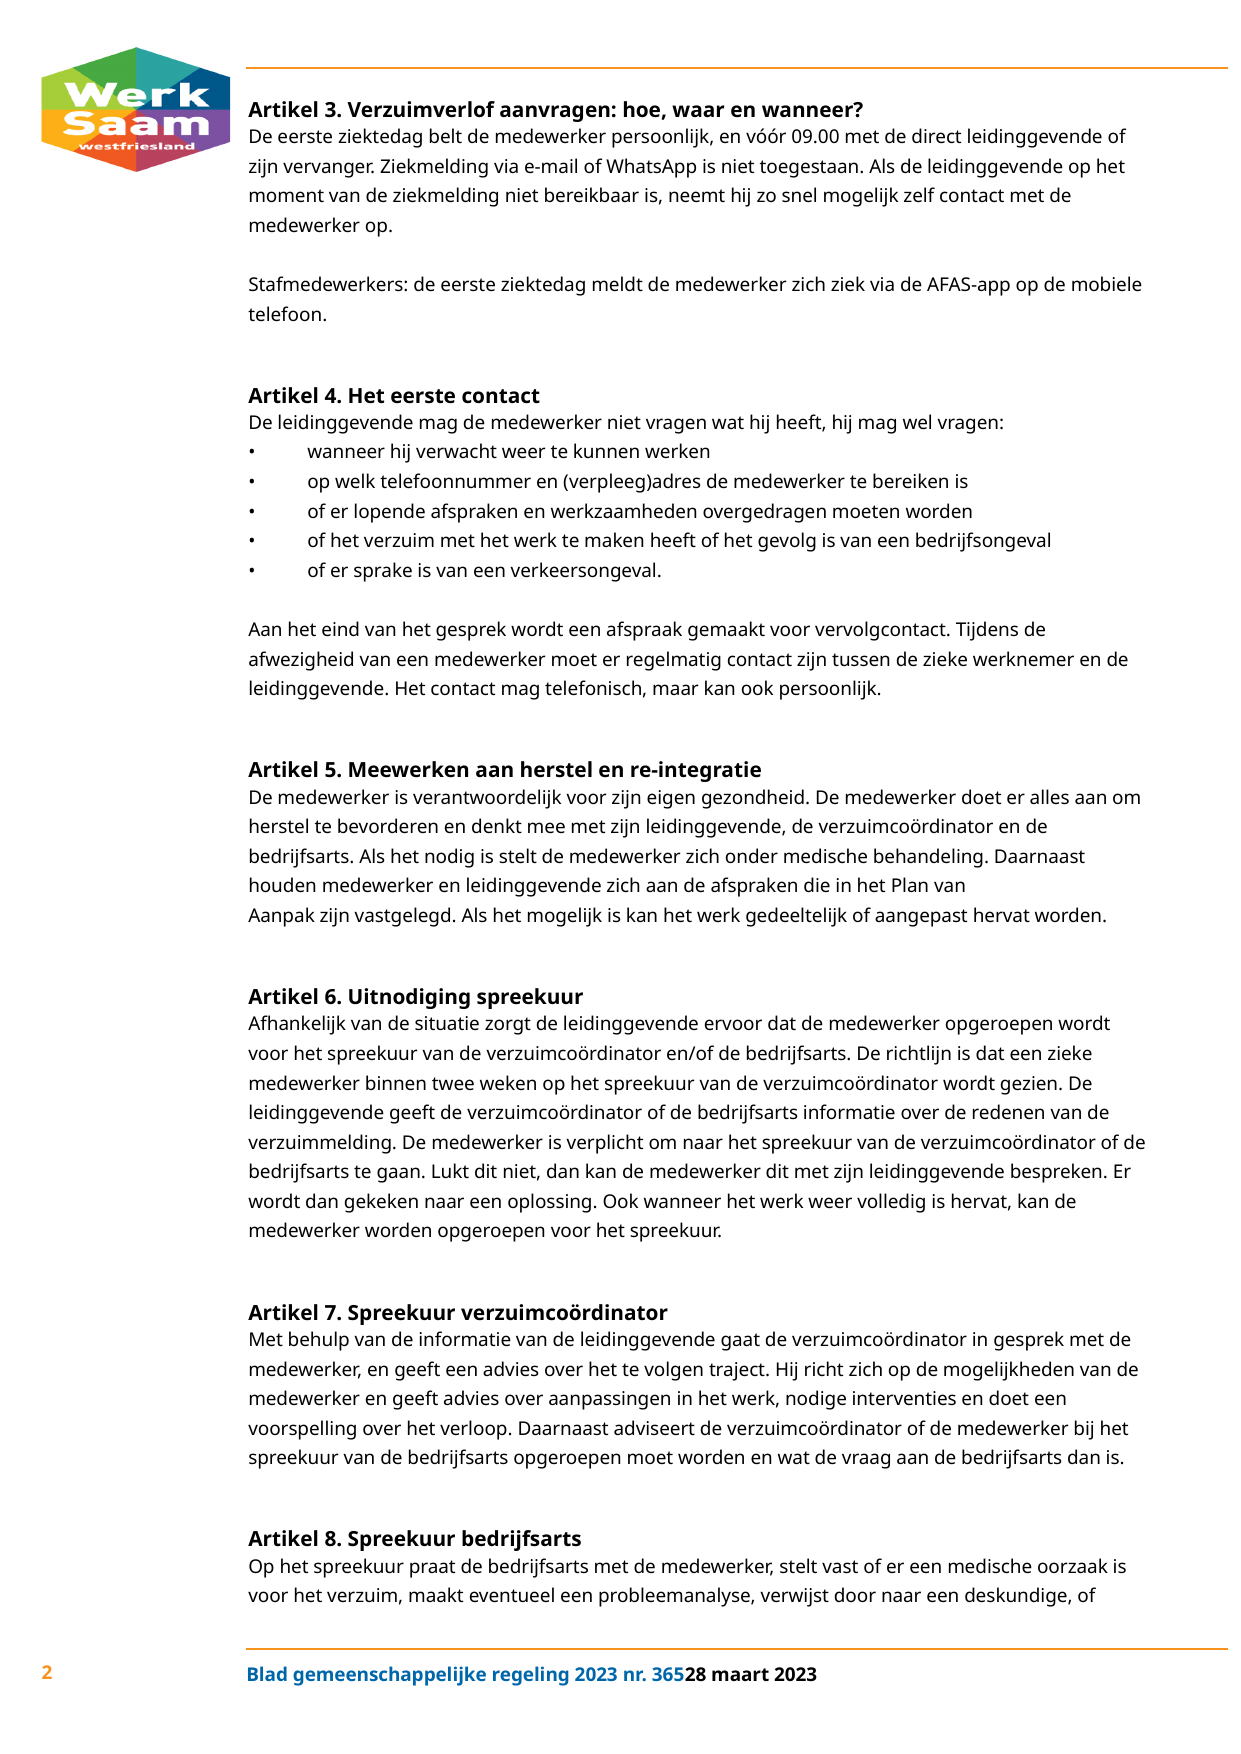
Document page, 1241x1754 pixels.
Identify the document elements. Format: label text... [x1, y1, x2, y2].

text Stafmedewerkers: de eerste ziektedag meldt de medewerker zich ziek via de AFAS-app op de mobiele telefoon. [248, 271, 1152, 326]
text Artikel 8. Spreekuur bedrijfsarts [248, 1524, 1152, 1553]
text Artikel 4. Het eerste contact [248, 381, 1152, 409]
text Artikel 6. Uitnodiging spreekuur [248, 982, 1152, 1011]
list op welk telefoonnummer en (verpleeg)adres de medewerker te bereiken is [248, 468, 1152, 494]
text Afhankelijk van de situatie zorgt de leidinggevende ervoor dat de medewerker opgeroepen wordt voor het spreekuur van de verzuimcoördinator en/of de bedrijfsarts. De richtlijn is dat een zieke medewerker binnen twee weken op het spreekuur van de verzuimcoördinator wordt gezien. De leidinggevende geeft de verzuimcoördinator of de bedrijfsarts informatie over de redenen van de verzuimmelding. De medewerker is verplicht om naar het spreekuur van de verzuimcoördinator of de bedrijfsarts te gaan. Lukt dit niet, dan kan de medewerker dit met zijn leidinggevende bespreken. Er wordt dan gekeken naar een oplossing. Ook wanneer het werk weer volledig is hervat, kan de medewerker worden opgeroepen voor het spreekuur. [248, 1011, 1152, 1243]
list of het verzuim met het werk te maken heeft of het gevolg is van een bedrijfsongeval [248, 527, 1152, 553]
text Met behulp van de informatie van de leidinggevende gaat de verzuimcoördinator in gesprek met de medewerker, en geeft een advies over het te volgen traject. Hij richt zich op de mogelijkheden van de medewerker en geeft advies over aanpassingen in het werk, nodige interventies en doet een voorspelling over het verloop. Daarnaast adviseert de verzuimcoördinator of de medewerker bij het spreekuur van de bedrijfsarts opgeroepen moet worden en wat de vraag aan de bedrijfsarts dan is. [248, 1326, 1152, 1470]
text Op het spreekuur praat de bedrijfsarts met de medewerker, stelt vast of er een medische oorzaak is voor het verzuim, maakt eventueel een probleemanalyse, verwijst door naar een deskundige, of [248, 1553, 1152, 1608]
text Aan het eind van het gesprek wordt een afspraak gemaakt voor vervolgcontact. Tijdens de afwezigheid van een medewerker moet er regelmatig contact zijn tussen de zieke werknemer en de leidinggevende. Het contact mag telefonisch, maar kan ook persoonlijk. [248, 616, 1152, 701]
text Artikel 3. Verzuimverlof aanvragen: hoe, waar en wanneer? [248, 95, 1152, 123]
list of er sprake is van een verkeersongeval. [248, 557, 1152, 583]
text De leidinggevende mag de medewerker niet vragen wat hij heeft, hij mag wel vragen: [248, 409, 1152, 435]
text Aanpak zijn vastgelegd. Als het mogelijk is kan het werk gedeeltelijk of aangepast hervat worden. [248, 902, 1152, 928]
picture [41, 47, 231, 172]
text Artikel 7. Spreekuur verzuimcoördinator [248, 1298, 1152, 1326]
text Artikel 5. Meewerken aan herstel en re-integratie [248, 755, 1152, 784]
list wanneer hij verwacht weer te kunnen werken [248, 439, 1152, 464]
list of er lopende afspraken en werkzaamheden overgedragen moeten worden [248, 498, 1152, 524]
text De medewerker is verantwoordelijk voor zijn eigen gezondheid. De medewerker doet er alles aan om herstel te bevorderen en denkt mee met zijn leidinggevende, de verzuimcoördinator en de bedrijfsarts. Als het nodig is stelt de medewerker zich onder medische behandeling. Daarnaast houden medewerker en leidinggevende zich aan de afspraken die in het Plan van [248, 784, 1152, 898]
text De eerste ziektedag belt de medewerker persoonlijk, en vóór 09.00 met de direct leidinggevende of zijn vervanger. Ziekmelding via e-mail of WhatsApp is niet toegestaan. Als de leidinggevende op het moment van de ziekmelding niet bereikbaar is, neemt hij zo snel mogelijk zelf contact met de medewerker op. [248, 123, 1152, 238]
